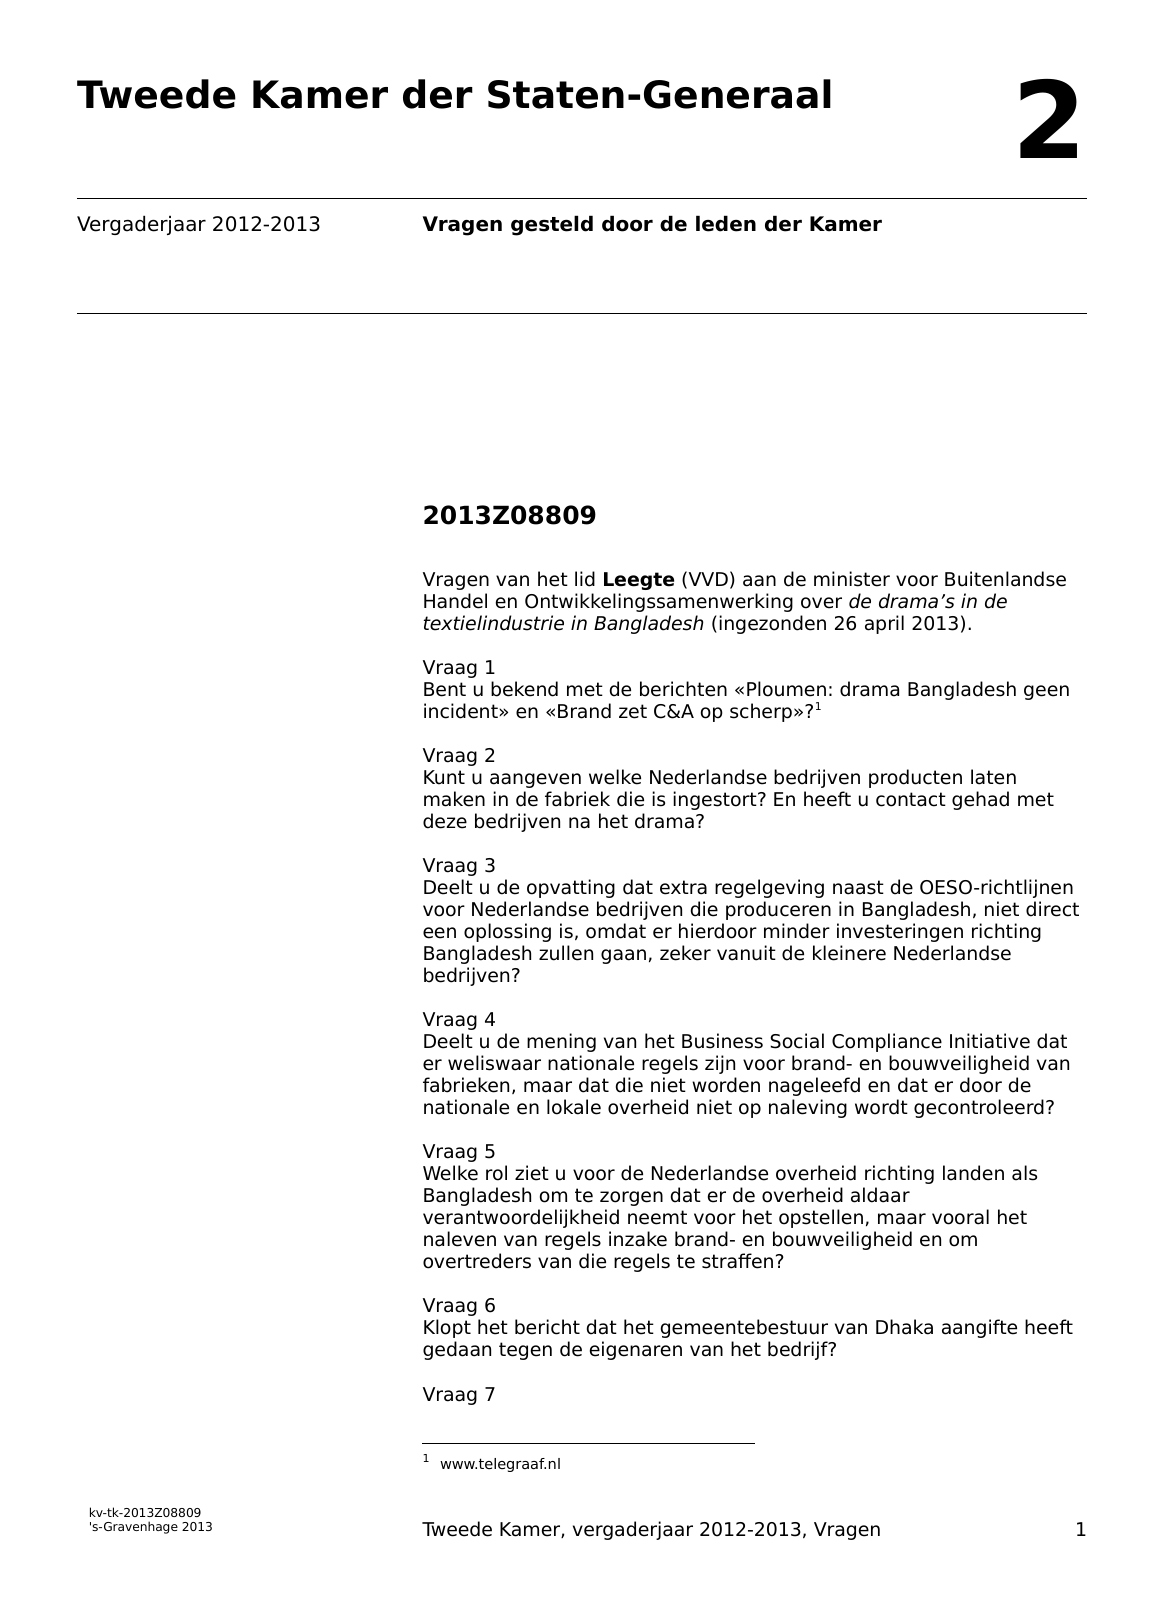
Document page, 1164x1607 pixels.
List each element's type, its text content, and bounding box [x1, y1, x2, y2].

text Vraag 3 [422, 855, 1087, 877]
text Vraag 5 [422, 1141, 1087, 1163]
text Vraag 1 [422, 657, 1087, 679]
text Welke rol ziet u voor de Nederlandse overheid richting landen als Bangladesh om te zorgen dat er de overheid aldaar verantwoordelijkheid neemt voor het opstellen, maar vooral het naleven van regels inzake brand- en bouwveiligheid en om overtreders van die regels te straffen? [422, 1163, 1087, 1273]
table_cell Vragen gesteld door de leden der Kamer [422, 199, 1087, 313]
table_cell Vergaderjaar 2012-2013 [77, 199, 422, 313]
text Vraag 7 [422, 1383, 1087, 1405]
text Klopt het bericht dat het gemeentebestuur van Dhaka aangifte heeft gedaan tegen de eigenaren van het bedrijf? [422, 1317, 1087, 1361]
text Vragen van het lid Leegte (VVD) aan de minister voor Buitenlandse Handel en Ontwikkelingssamenwerking over de drama’s in de textielindustrie in Bangladesh (ingezonden 26 april 2013). [422, 569, 1087, 635]
text 2013Z08809 [422, 501, 1087, 531]
text Bent u bekend met de berichten «Ploumen: drama Bangladesh geen incident» en «Brand zet C&A op scherp»? [422, 679, 1087, 723]
text Vraag 6 [422, 1295, 1087, 1317]
text www.telegraaf.nl [422, 1452, 1087, 1474]
text Kunt u aangeven welke Nederlandse bedrijven producten laten maken in de fabriek die is ingestort? En heeft u contact gehad met deze bedrijven na het drama? [422, 767, 1087, 833]
text Vraag 4 [422, 1009, 1087, 1031]
text kv-tk-2013Z08809 [88, 1506, 323, 1520]
text Deelt u de opvatting dat extra regelgeving naast de OESO-richtlijnen voor Nederlandse bedrijven die produceren in Bangladesh, niet direct een oplossing is, omdat er hierdoor minder investeringen richting Bangladesh zullen gaan, zeker vanuit de kleinere Nederlandse bedrijven? [422, 877, 1087, 987]
text Deelt u de mening van het Business Social Compliance Initiative dat er weliswaar nationale regels zijn voor brand- en bouwveiligheid van fabrieken, maar dat die niet worden nageleefd en dat er door de nationale en lokale overheid niet op naleving wordt gecontroleerd? [422, 1031, 1087, 1119]
table_header Tweede Kamer der Staten-Generaal [77, 59, 886, 198]
text 's-Gravenhage 2013 [88, 1520, 323, 1534]
text Vraag 2 [422, 745, 1087, 767]
table_header 2 [886, 59, 1087, 198]
